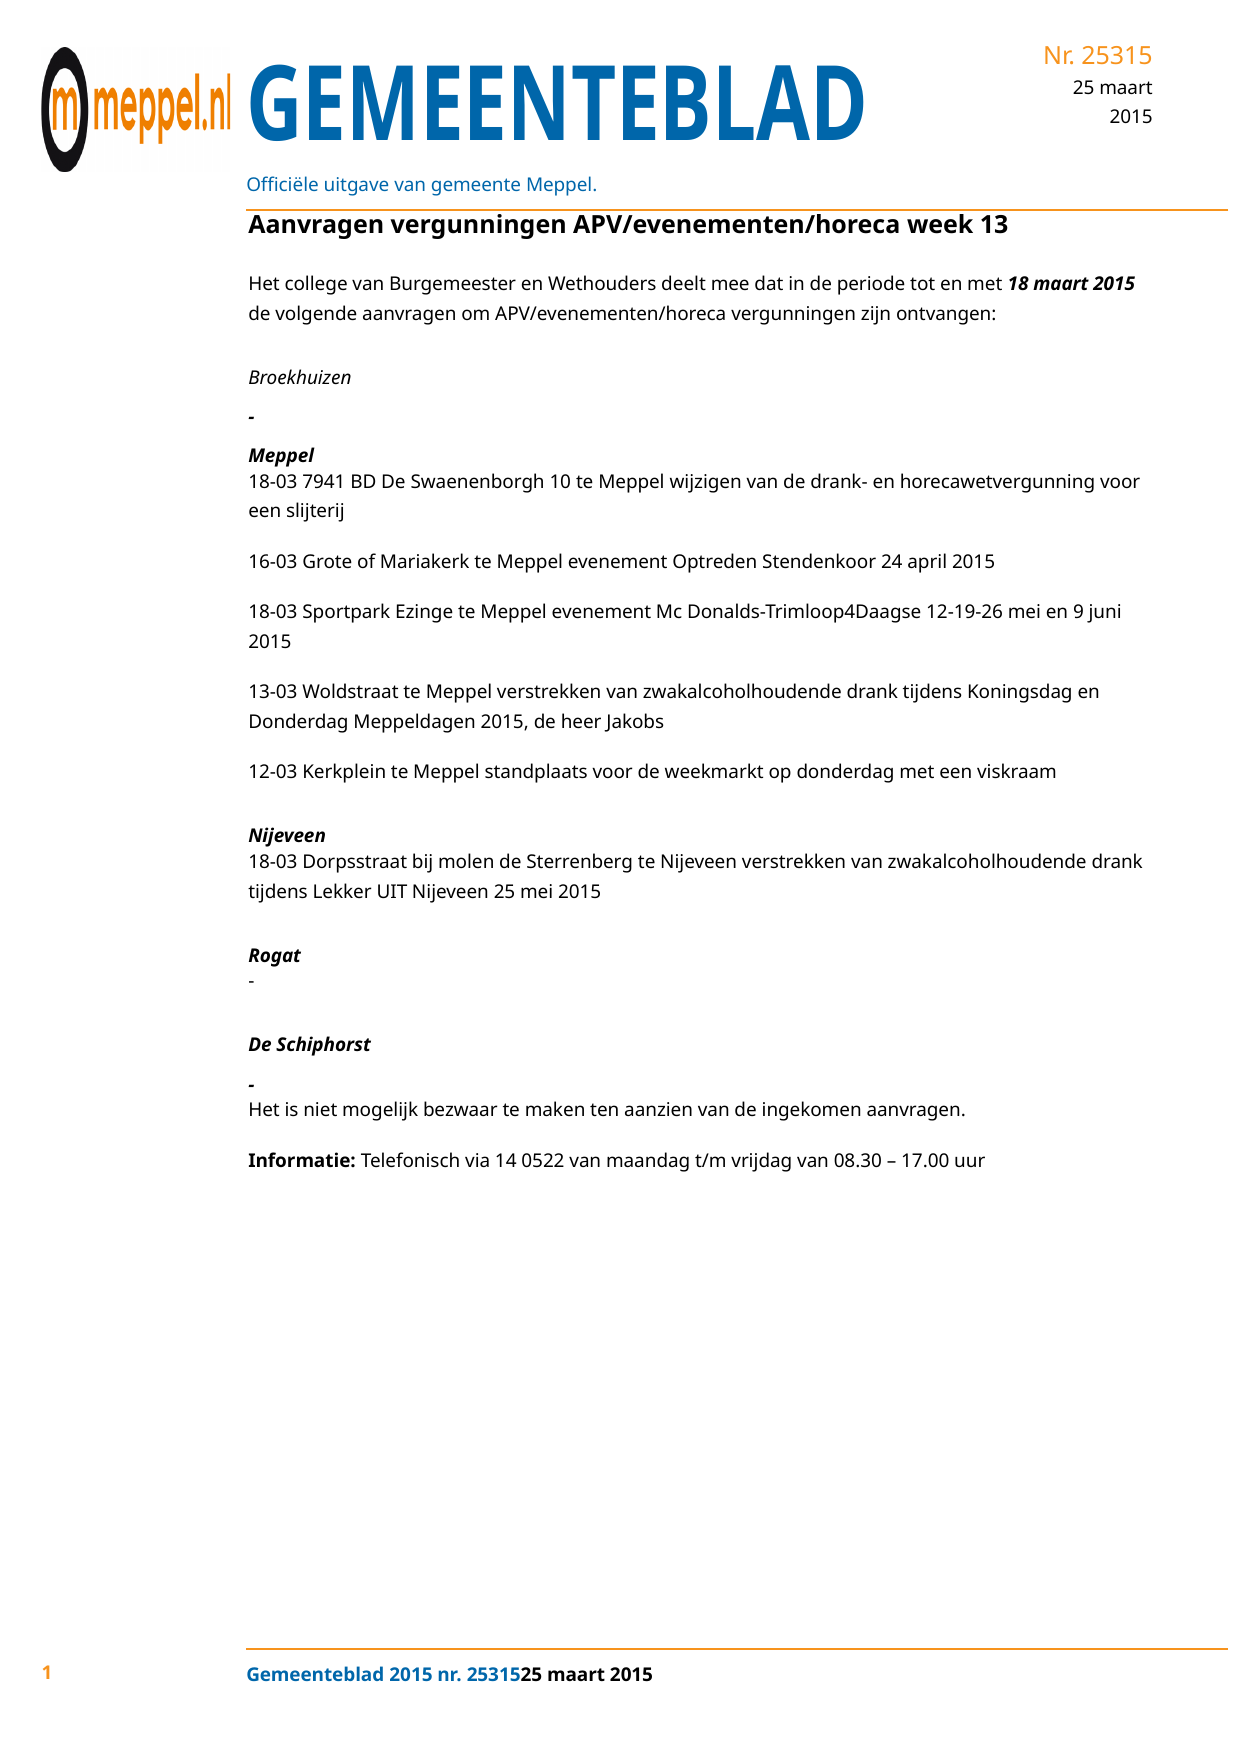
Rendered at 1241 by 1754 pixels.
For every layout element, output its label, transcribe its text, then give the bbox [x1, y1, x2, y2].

text 18-03 7941 BD De Swaenenborgh 10 te Meppel wijzigen van de drank- en horecawetvergunning voor een slijterij [248, 468, 1152, 523]
text 18-03 Sportpark Ezinge te Meppel evenement Mc Donalds-Trimloop4Daagse 12-19-26 mei en 9 juni 2015 [248, 598, 1152, 654]
text - [248, 1071, 1152, 1096]
text Informatie: Telefonisch via 14 0522 van maandag t/m vrijdag van 08.30 – 17.00 uur [248, 1147, 1152, 1173]
text Meppel [248, 442, 1152, 468]
text - [248, 403, 1152, 429]
text - [248, 967, 1152, 993]
text 16-03 Grote of Mariakerk te Meppel evenement Optreden Stendenkoor 24 april 2015 [248, 548, 1152, 574]
text Broekhuizen [248, 364, 1152, 389]
picture [41, 47, 231, 172]
text De Schiphorst [248, 1031, 1152, 1057]
text Het college van Burgemeester en Wethouders deelt mee dat in de periode tot en met 18 maart 2015 de volgende aanvragen om APV/evenementen/horeca vergunningen zijn ontvangen: [248, 270, 1152, 326]
text Aanvragen vergunningen APV/evenementen/horeca week 13 [248, 211, 1152, 241]
text 12-03 Kerkplein te Meppel standplaats voor de weekmarkt op donderdag met een viskraam [248, 758, 1152, 784]
text 18-03 Dorpsstraat bij molen de Sterrenberg te Nijeveen verstrekken van zwakalcoholhoudende drank tijdens Lekker UIT Nijeveen 25 mei 2015 [248, 848, 1152, 903]
text 13-03 Woldstraat te Meppel verstrekken van zwakalcoholhoudende drank tijdens Koningsdag en Donderdag Meppeldagen 2015, de heer Jakobs [248, 678, 1152, 734]
text Rogat [248, 942, 1152, 967]
text Nijeveen [248, 822, 1152, 848]
text Het is niet mogelijk bezwaar te maken ten aanzien van de ingekomen aanvragen. [248, 1096, 1152, 1122]
